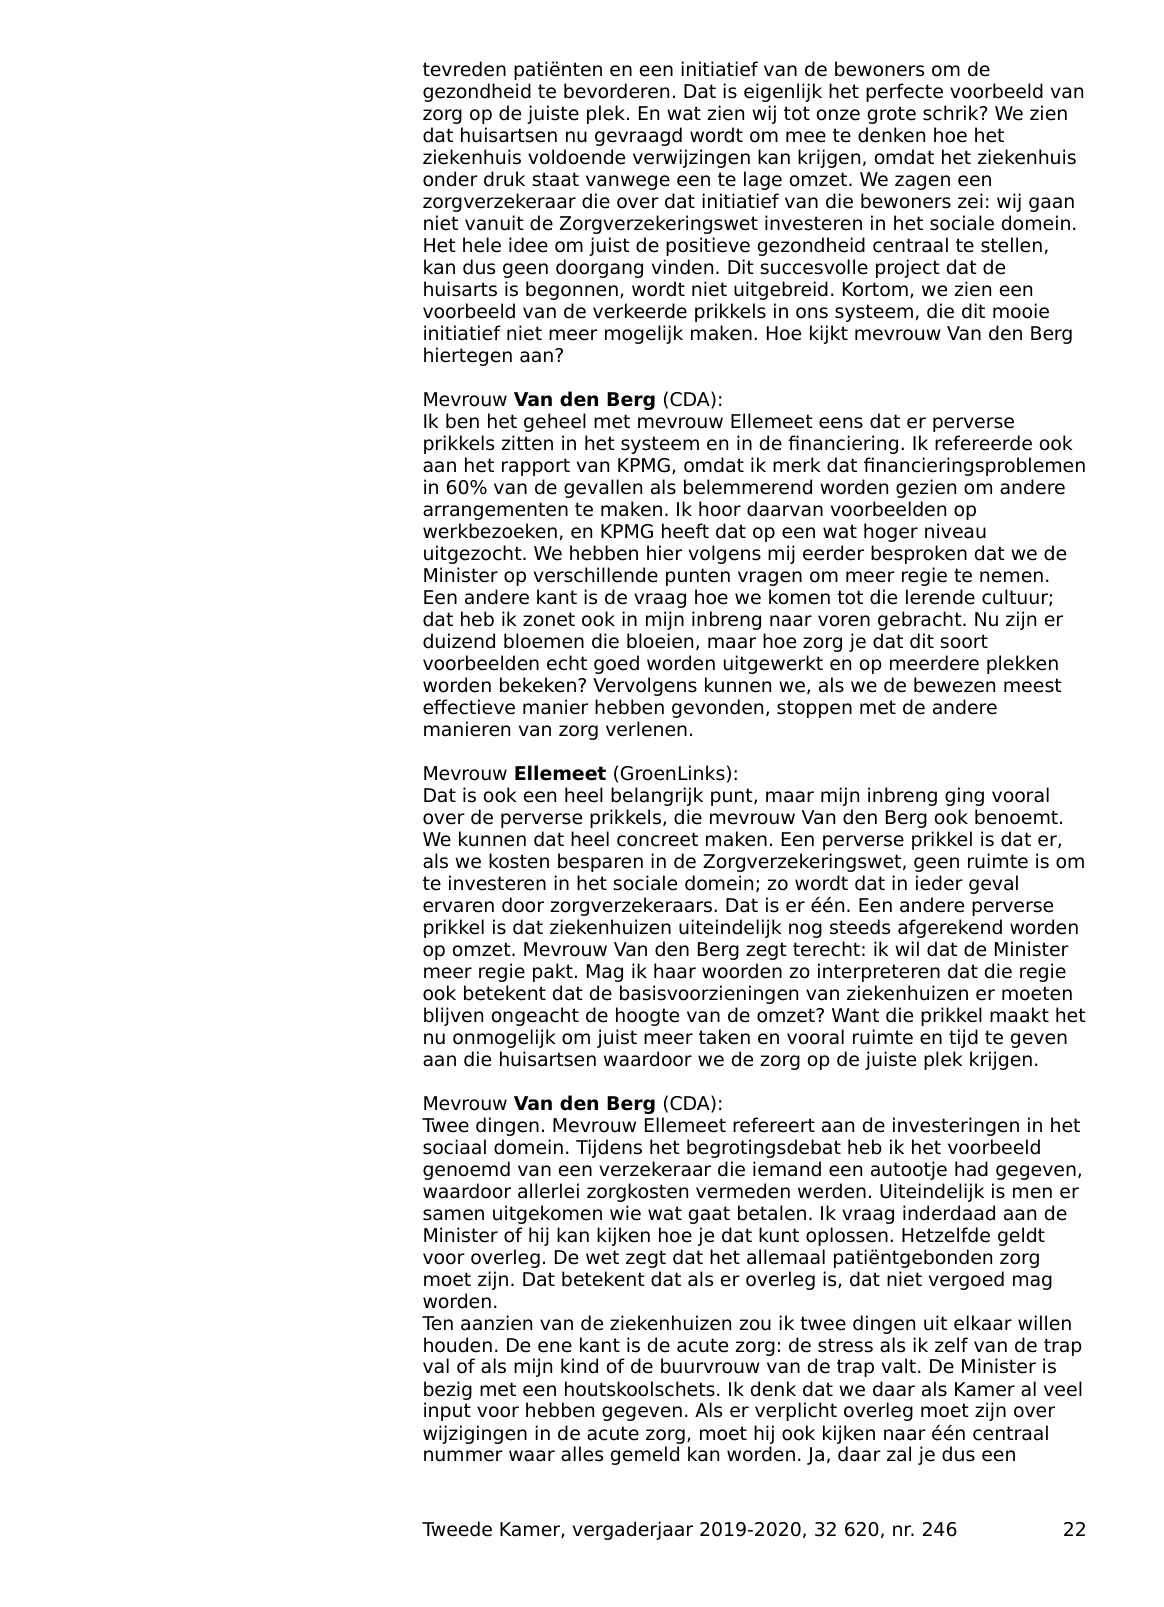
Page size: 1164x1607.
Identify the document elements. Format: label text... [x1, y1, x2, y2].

text Mevrouw Van den Berg (CDA): [422, 389, 1087, 411]
text Mevrouw Van den Berg (CDA): [422, 1093, 1087, 1115]
text Ten aanzien van de ziekenhuizen zou ik twee dingen uit elkaar willen houden. De ene kant is de acute zorg: de stress als ik zelf van de trap val of als mijn kind of de buurvrouw van de trap valt. De Minister is bezig met een houtskoolschets. Ik denk dat we daar als Kamer al veel input voor hebben gegeven. Als er verplicht overleg moet zijn over wijzigingen in de acute zorg, moet hij ook kijken naar één centraal nummer waar alles gemeld kan worden. Ja, daar zal je dus een [422, 1312, 1087, 1466]
text Mevrouw Ellemeet (GroenLinks): [422, 763, 1087, 785]
text tevreden patiënten en een initiatief van de bewoners om de gezondheid te bevorderen. Dat is eigenlijk het perfecte voorbeeld van zorg op de juiste plek. En wat zien wij tot onze grote schrik? We zien dat huisartsen nu gevraagd wordt om mee te denken hoe het ziekenhuis voldoende verwijzingen kan krijgen, omdat het ziekenhuis onder druk staat vanwege een te lage omzet. We zagen een zorgverzekeraar die over dat initiatief van die bewoners zei: wij gaan niet vanuit de Zorgverzekeringswet investeren in het sociale domein. Het hele idee om juist de positieve gezondheid centraal te stellen, kan dus geen doorgang vinden. Dit succesvolle project dat de huisarts is begonnen, wordt niet uitgebreid. Kortom, we zien een voorbeeld van de verkeerde prikkels in ons systeem, die dit mooie initiatief niet meer mogelijk maken. Hoe kijkt mevrouw Van den Berg hiertegen aan? [422, 59, 1087, 367]
text Twee dingen. Mevrouw Ellemeet refereert aan de investeringen in het sociaal domein. Tijdens het begrotingsdebat heb ik het voorbeeld genoemd van een verzekeraar die iemand een autootje had gegeven, waardoor allerlei zorgkosten vermeden werden. Uiteindelijk is men er samen uitgekomen wie wat gaat betalen. Ik vraag inderdaad aan de Minister of hij kan kijken hoe je dat kunt oplossen. Hetzelfde geldt voor overleg. De wet zegt dat het allemaal patiëntgebonden zorg moet zijn. Dat betekent dat als er overleg is, dat niet vergoed mag worden. [422, 1115, 1087, 1312]
text Dat is ook een heel belangrijk punt, maar mijn inbreng ging vooral over de perverse prikkels, die mevrouw Van den Berg ook benoemt. We kunnen dat heel concreet maken. Een perverse prikkel is dat er, als we kosten besparen in de Zorgverzekeringswet, geen ruimte is om te investeren in het sociale domein; zo wordt dat in ieder geval ervaren door zorgverzekeraars. Dat is er één. Een andere perverse prikkel is dat ziekenhuizen uiteindelijk nog steeds afgerekend worden op omzet. Mevrouw Van den Berg zegt terecht: ik wil dat de Minister meer regie pakt. Mag ik haar woorden zo interpreteren dat die regie ook betekent dat de basisvoorzieningen van ziekenhuizen er moeten blijven ongeacht de hoogte van de omzet? Want die prikkel maakt het nu onmogelijk om juist meer taken en vooral ruimte en tijd te geven aan die huisartsen waardoor we de zorg op de juiste plek krijgen. [422, 785, 1087, 1071]
text Ik ben het geheel met mevrouw Ellemeet eens dat er perverse prikkels zitten in het systeem en in de financiering. Ik refereerde ook aan het rapport van KPMG, omdat ik merk dat financieringsproblemen in 60% van de gevallen als belemmerend worden gezien om andere arrangementen te maken. Ik hoor daarvan voorbeelden op werkbezoeken, en KPMG heeft dat op een wat hoger niveau uitgezocht. We hebben hier volgens mij eerder besproken dat we de Minister op verschillende punten vragen om meer regie te nemen. Een andere kant is de vraag hoe we komen tot die lerende cultuur; dat heb ik zonet ook in mijn inbreng naar voren gebracht. Nu zijn er duizend bloemen die bloeien, maar hoe zorg je dat dit soort voorbeelden echt goed worden uitgewerkt en op meerdere plekken worden bekeken? Vervolgens kunnen we, als we de bewezen meest effectieve manier hebben gevonden, stoppen met de andere manieren van zorg verlenen. [422, 411, 1087, 741]
